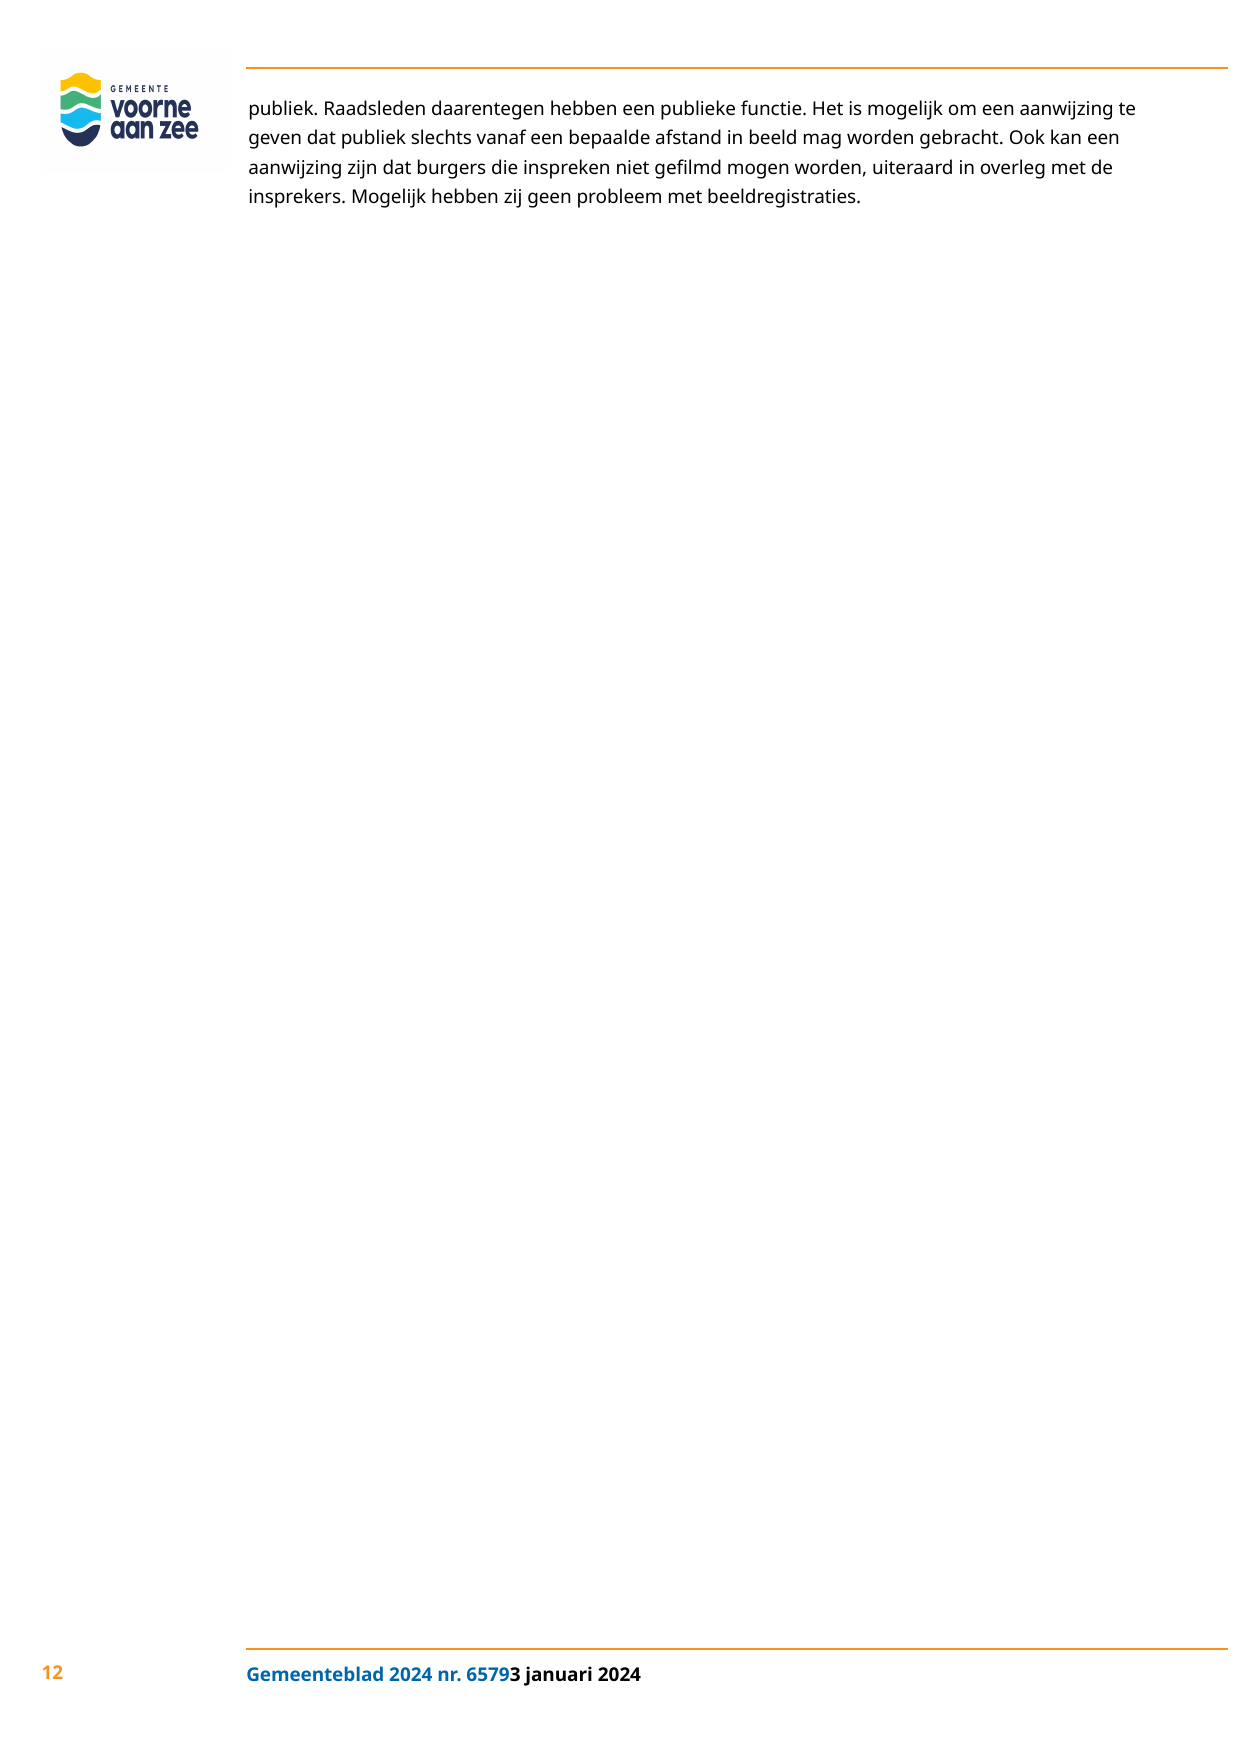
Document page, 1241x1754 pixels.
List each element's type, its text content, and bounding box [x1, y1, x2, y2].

picture [41, 47, 231, 172]
text publiek. Raadsleden daarentegen hebben een publieke functie. Het is mogelijk om een aanwijzing te geven dat publiek slechts vanaf een bepaalde afstand in beeld mag worden gebracht. Ook kan een aanwijzing zijn dat burgers die inspreken niet gefilmd mogen worden, uiteraard in overleg met de insprekers. Mogelijk hebben zij geen probleem met beeldregistraties. [248, 95, 1152, 209]
